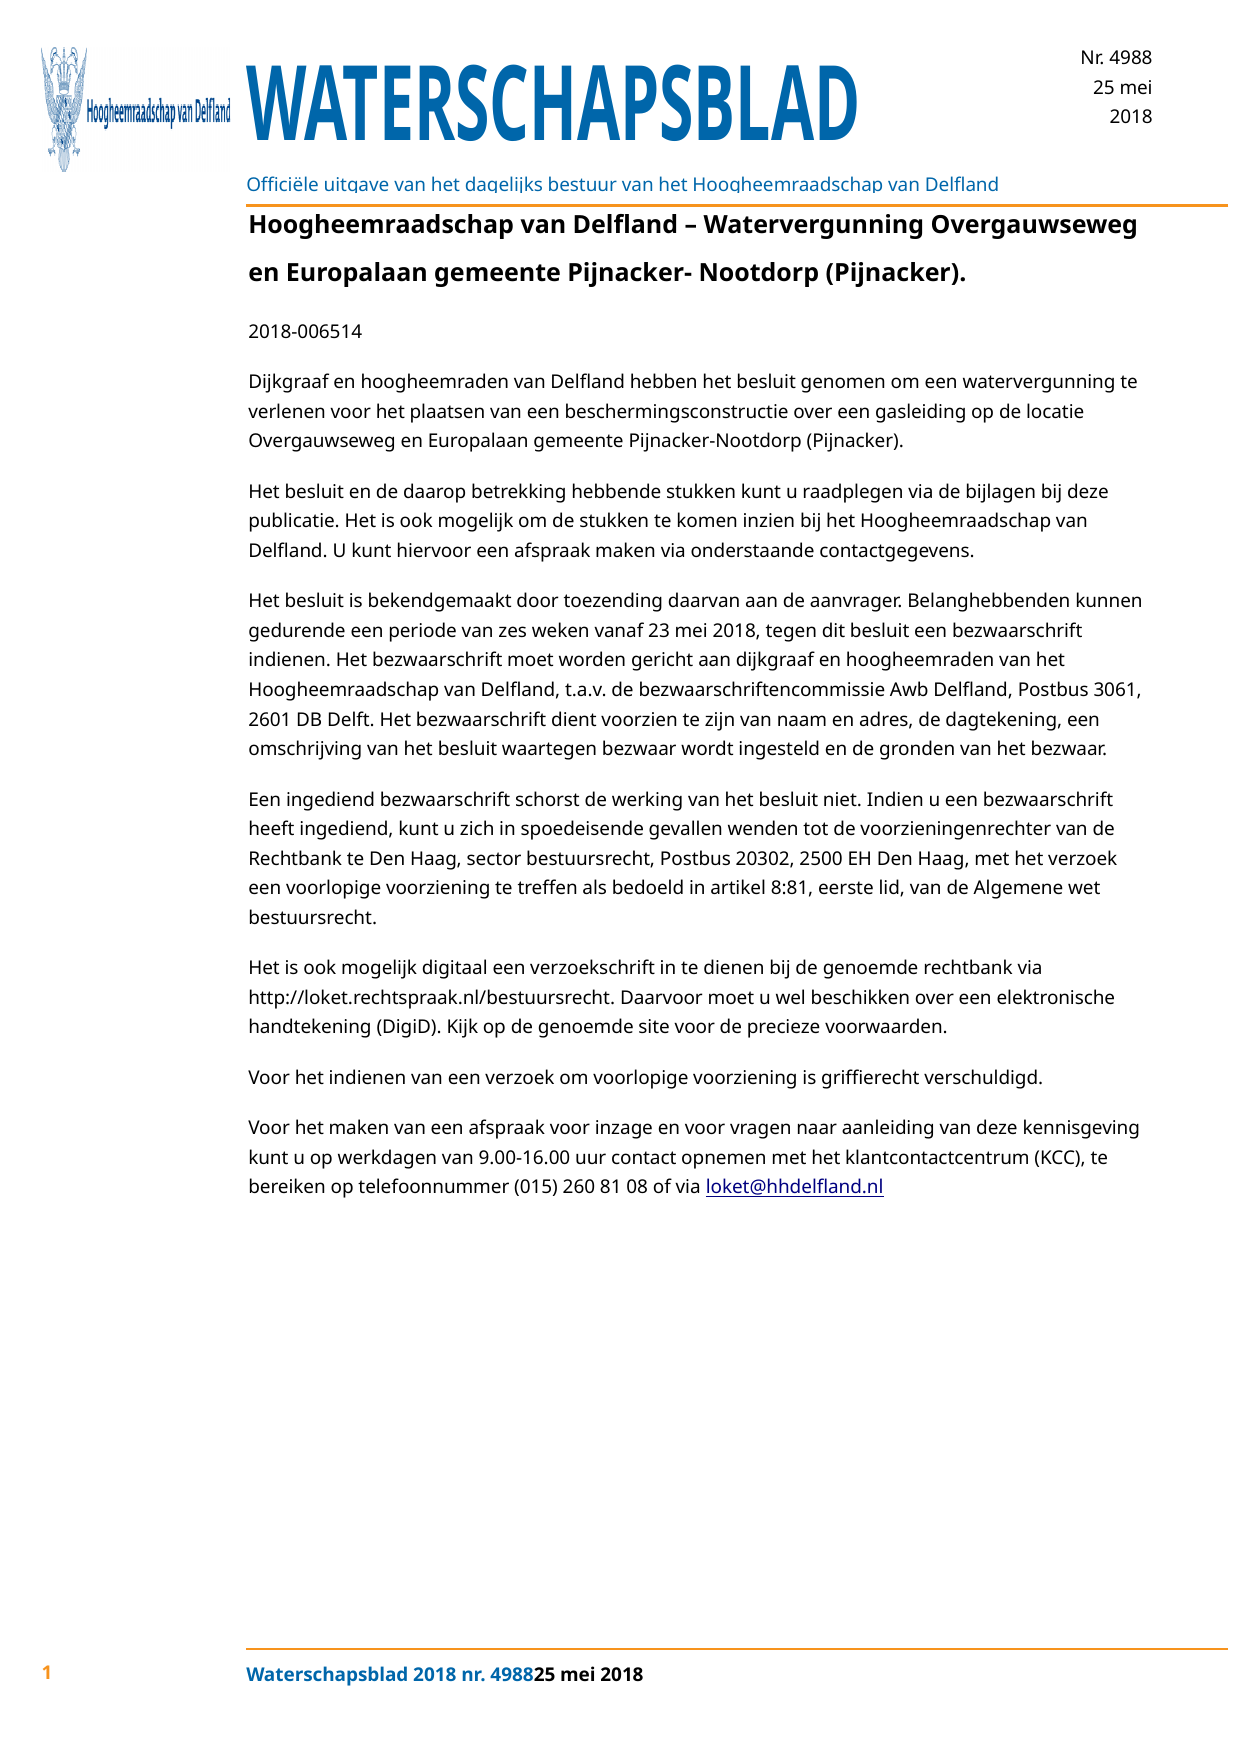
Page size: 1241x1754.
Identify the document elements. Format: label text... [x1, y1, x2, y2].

text Het is ook mogelijk digitaal een verzoekschrift in te dienen bij de genoemde rechtbank via http://loket.rechtspraak.nl/bestuursrecht. Daarvoor moet u wel beschikken over een elektronische handtekening (DigiD). Kijk op de genoemde site voor de precieze voorwaarden. [248, 954, 1152, 1039]
text Het besluit is bekendgemaakt door toezending daarvan aan de aanvrager. Belanghebbenden kunnen gedurende een periode van zes weken vanaf 23 mei 2018, tegen dit besluit een bezwaarschrift indienen. Het bezwaarschrift moet worden gericht aan dijkgraaf en hoogheemraden van het Hoogheemraadschap van Delfland, t.a.v. de bezwaarschriftencommissie Awb Delfland, Postbus 3061, 2601 DB Delft. Het bezwaarschrift dient voorzien te zijn van naam en adres, de dagtekening, een omschrijving van het besluit waartegen bezwaar wordt ingesteld en de gronden van het bezwaar. [248, 587, 1152, 761]
text Voor het maken van een afspraak voor inzage en voor vragen naar aanleiding van deze kennisgeving kunt u op werkdagen van 9.00-16.00 uur contact opnemen met het klantcontactcentrum (KCC), te bereiken op telefoonnummer (015) 260 81 08 of via loket@hhdelfland.nl [248, 1114, 1152, 1199]
text 2018-006514 [248, 318, 1152, 344]
text Voor het indienen van een verzoek om voorlopige voorziening is griffierecht verschuldigd. [248, 1064, 1152, 1090]
text Dijkgraaf en hoogheemraden van Delfland hebben het besluit genomen om een watervergunning te verlenen voor het plaatsen van een beschermingsconstructie over een gasleiding op de locatie Overgauwseweg en Europalaan gemeente Pijnacker-Nootdorp (Pijnacker). [248, 368, 1152, 453]
text Het besluit en de daarop betrekking hebbende stukken kunt u raadplegen via de bijlagen bij deze publicatie. Het is ook mogelijk om de stukken te komen inzien bij het Hoogheemraadschap van Delfland. U kunt hiervoor een afspraak maken via onderstaande contactgegevens. [248, 478, 1152, 563]
text Hoogheemraadschap van Delfland – Watervergunning Overgauwseweg en Europalaan gemeente Pijnacker- Nootdorp (Pijnacker). [248, 207, 1152, 288]
picture [41, 47, 231, 172]
text Een ingediend bezwaarschrift schorst de werking van het besluit niet. Indien u een bezwaarschrift heeft ingediend, kunt u zich in spoedeisende gevallen wenden tot de voorzieningenrechter van de Rechtbank te Den Haag, sector bestuursrecht, Postbus 20302, 2500 EH Den Haag, met het verzoek een voorlopige voorziening te treffen als bedoeld in artikel 8:81, eerste lid, van de Algemene wet bestuursrecht. [248, 786, 1152, 930]
